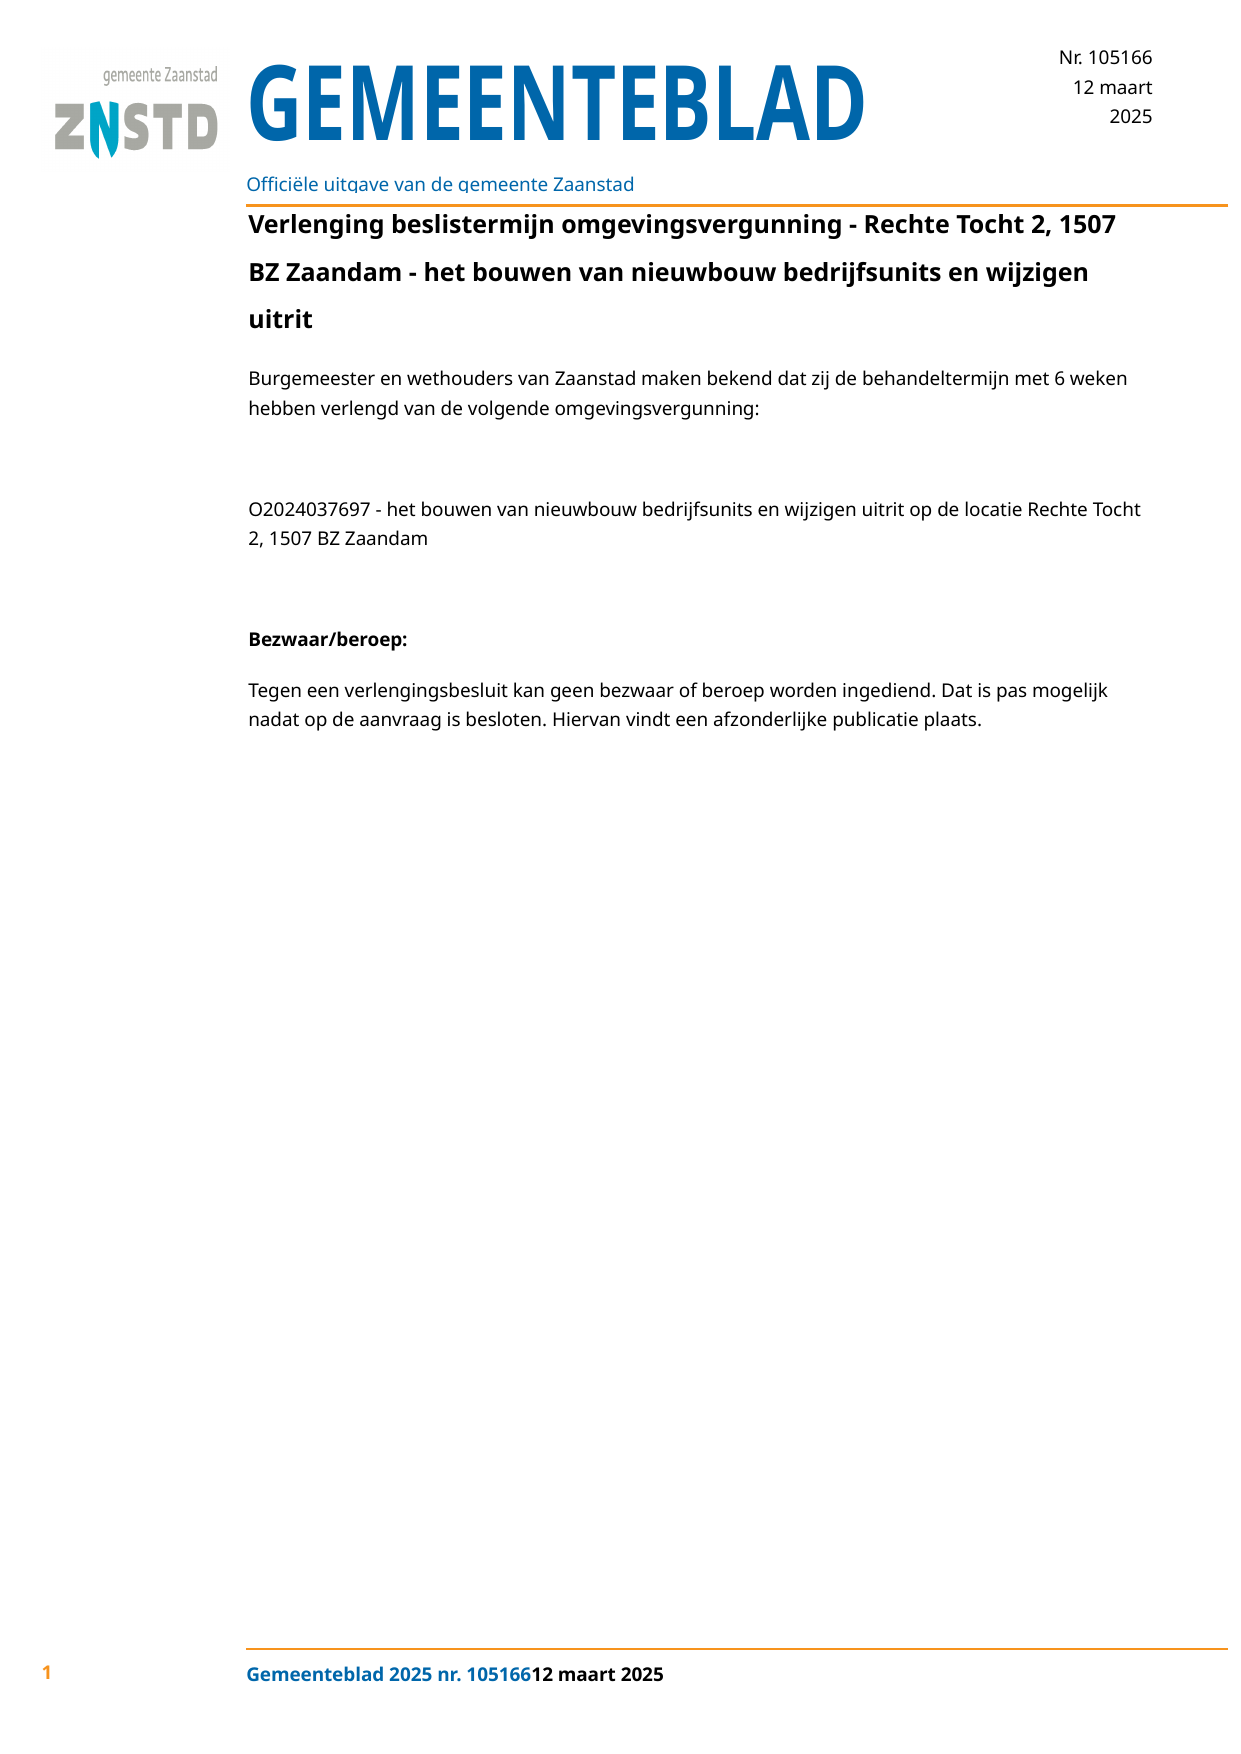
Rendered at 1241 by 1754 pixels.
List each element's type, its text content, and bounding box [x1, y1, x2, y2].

text Tegen een verlengingsbesluit kan geen bezwaar of beroep worden ingediend. Dat is pas mogelijk nadat op de aanvraag is besloten. Hiervan vindt een afzonderlijke publicatie plaats. [248, 677, 1152, 732]
text Bezwaar/beroep: [248, 626, 1152, 652]
text Burgemeester en wethouders van Zaanstad maken bekend dat zij de behandeltermijn met 6 weken hebben verlengd van de volgende omgevingsvergunning: [248, 366, 1152, 421]
text Verlenging beslistermijn omgevingsvergunning - Rechte Tocht 2, 1507 BZ Zaandam - het bouwen van nieuwbouw bedrijfsunits en wijzigen uitrit [248, 207, 1152, 336]
picture [41, 47, 231, 172]
text O2024037697 - het bouwen van nieuwbouw bedrijfsunits en wijzigen uitrit op de locatie Rechte Tocht 2, 1507 BZ Zaandam [248, 496, 1152, 551]
